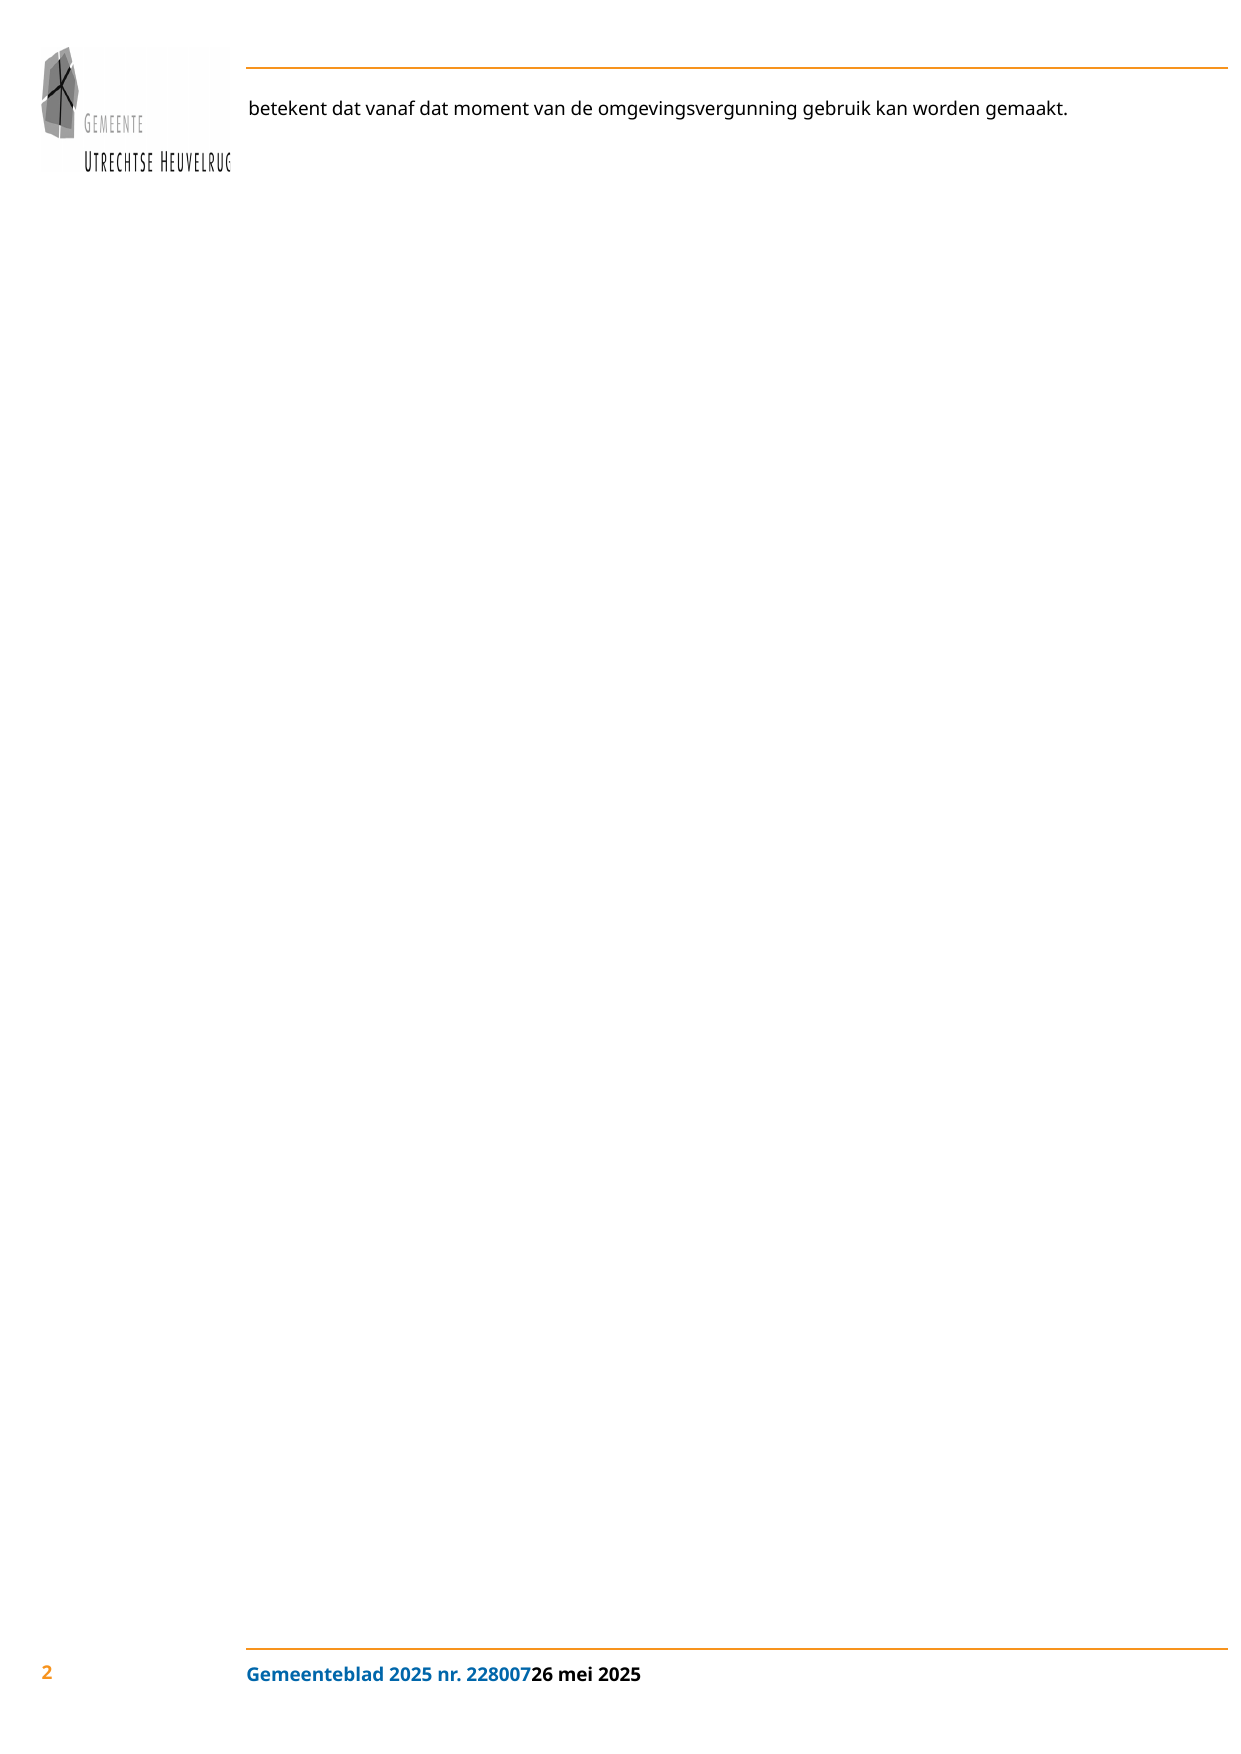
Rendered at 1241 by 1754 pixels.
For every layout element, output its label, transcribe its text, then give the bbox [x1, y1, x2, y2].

text betekent dat vanaf dat moment van de omgevingsvergunning gebruik kan worden gemaakt. [248, 95, 1152, 121]
picture [41, 47, 231, 172]
